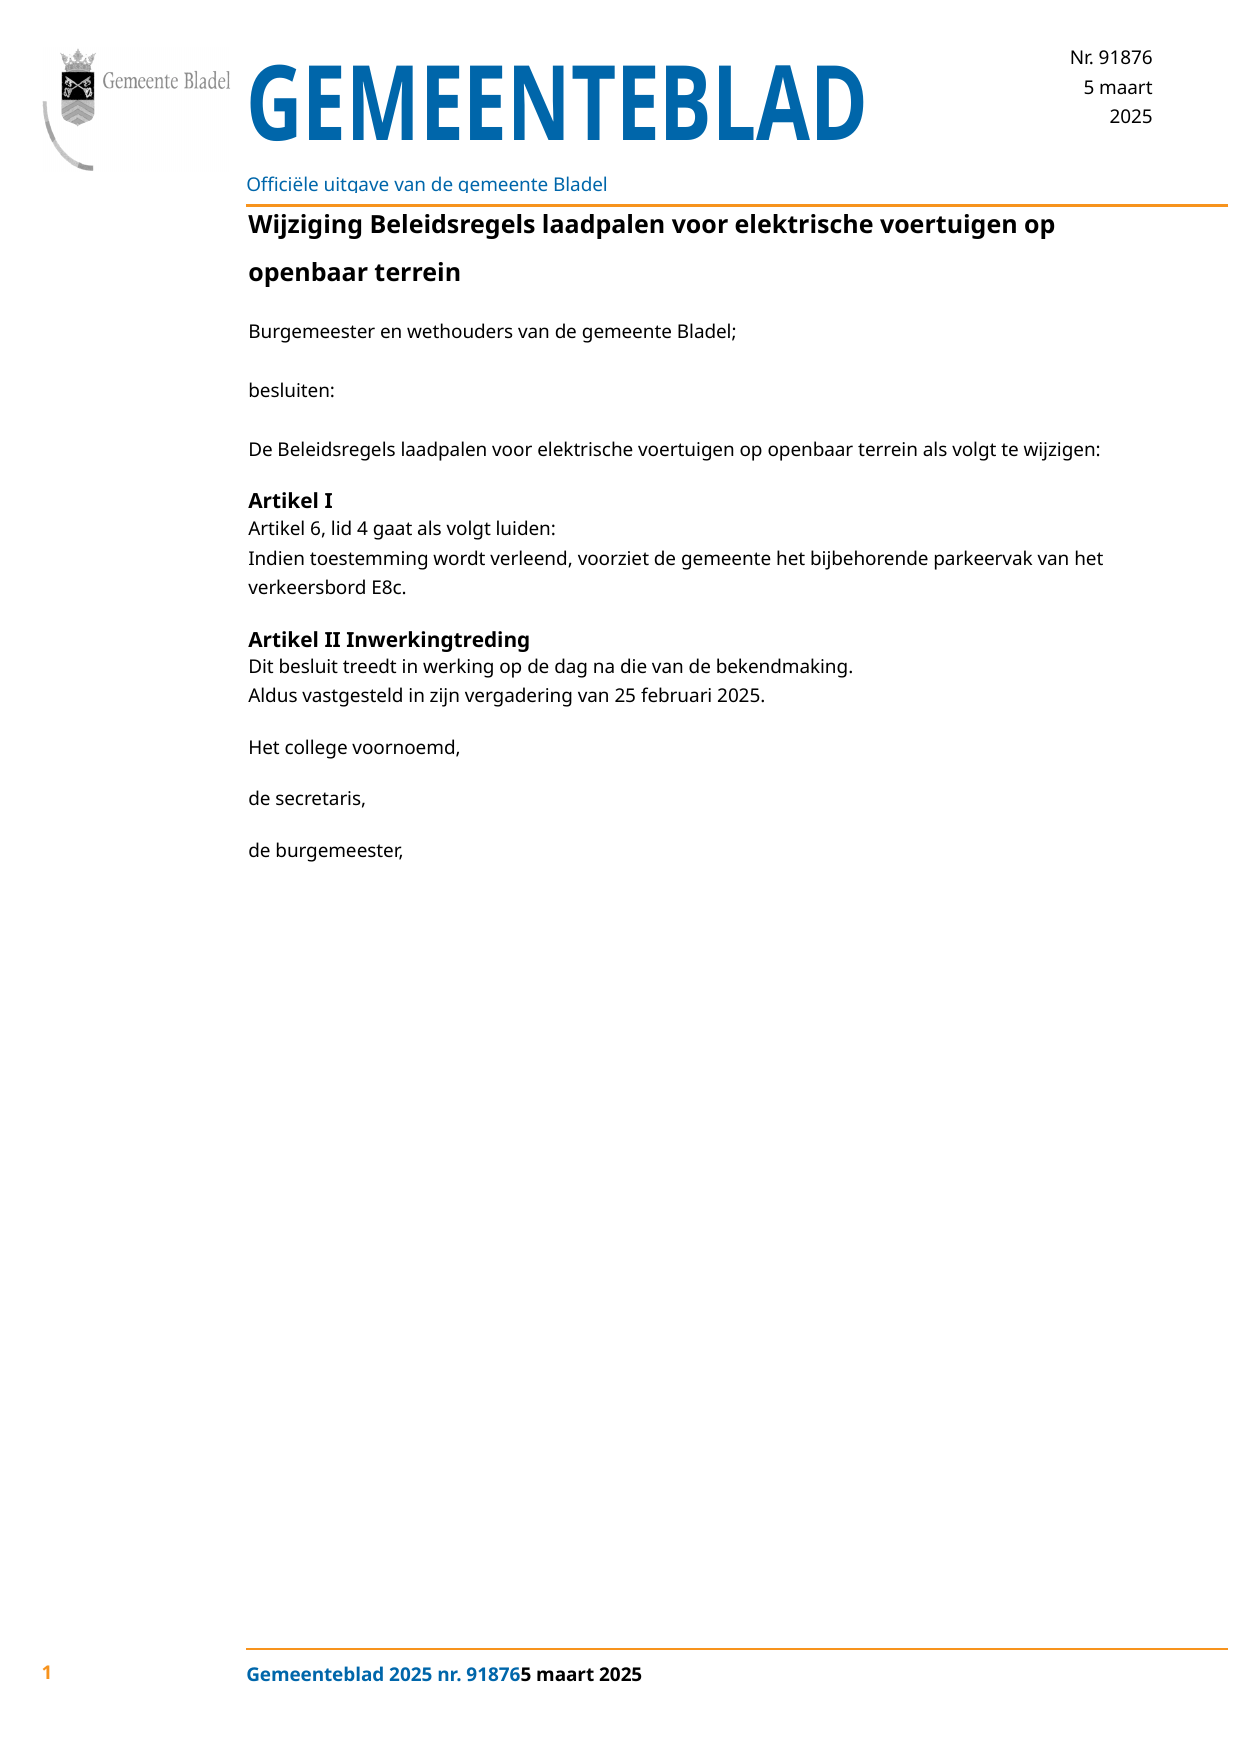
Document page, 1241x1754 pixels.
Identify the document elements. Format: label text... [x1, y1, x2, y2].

text Artikel I [248, 487, 1152, 515]
text Het college voornoemd, [248, 734, 1152, 760]
text De Beleidsregels laadpalen voor elektrische voertuigen op openbaar terrein als volgt te wijzigen: [248, 436, 1152, 462]
text besluiten: [248, 377, 1152, 403]
text Dit besluit treedt in werking op de dag na die van de bekendmaking. [248, 653, 1152, 679]
text Artikel 6, lid 4 gaat als volgt luiden: [248, 515, 1152, 541]
text Artikel II Inwerkingtreding [248, 625, 1152, 653]
text Indien toestemming wordt verleend, voorziet de gemeente het bijbehorende parkeervak van het verkeersbord E8c. [248, 545, 1152, 600]
text Wijziging Beleidsregels laadpalen voor elektrische voertuigen op openbaar terrein [248, 207, 1152, 288]
picture [41, 47, 231, 172]
text de burgemeester, [248, 837, 1152, 863]
text Burgemeester en wethouders van de gemeente Bladel; [248, 318, 1152, 344]
text Aldus vastgesteld in zijn vergadering van 25 februari 2025. [248, 683, 1152, 708]
text de secretaris, [248, 786, 1152, 811]
